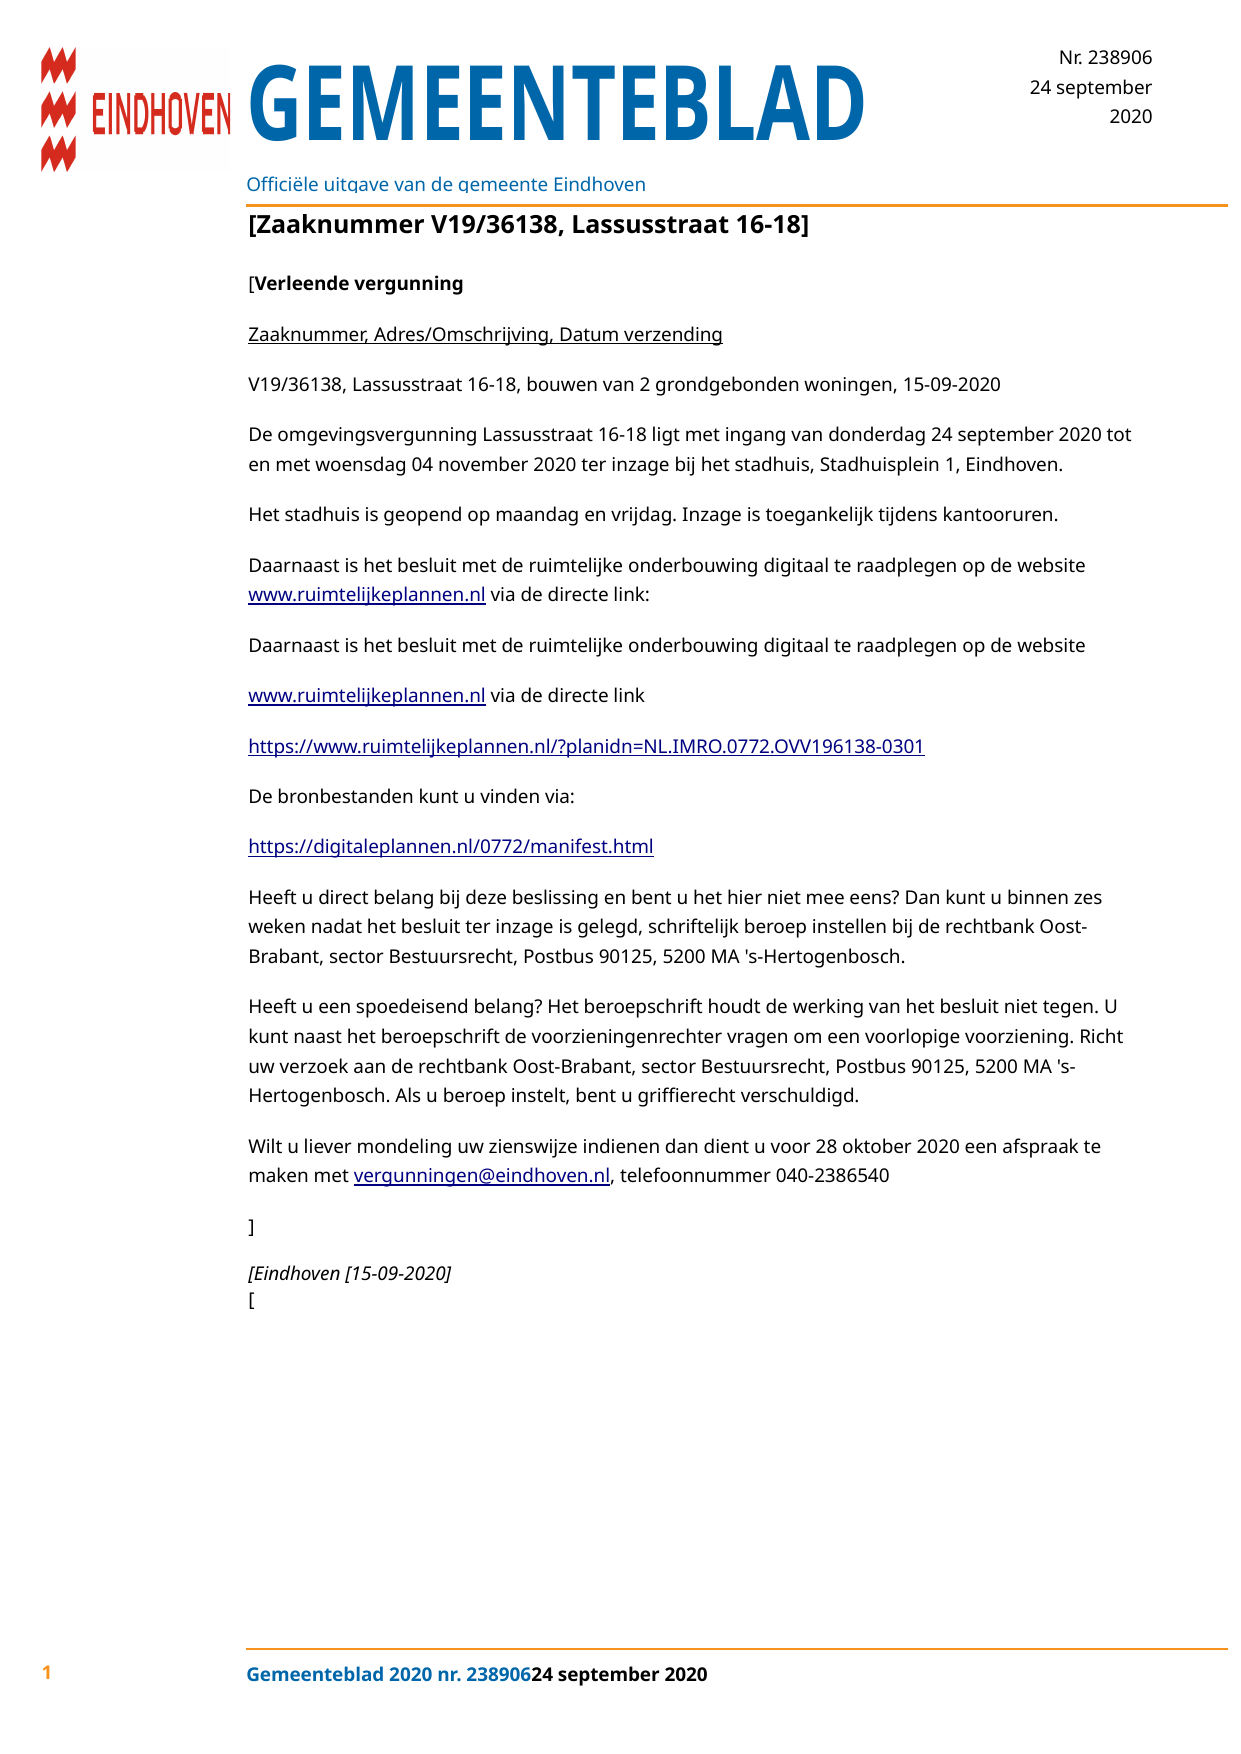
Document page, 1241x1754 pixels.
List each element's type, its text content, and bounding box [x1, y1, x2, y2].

text [Eindhoven [15-09-2020] [248, 1261, 1152, 1286]
text Daarnaast is het besluit met de ruimtelijke onderbouwing digitaal te raadplegen op de website [248, 632, 1152, 658]
text Het stadhuis is geopend op maandag en vrijdag. Inzage is toegankelijk tijdens kantooruren. [248, 502, 1152, 527]
text [ [248, 1286, 1152, 1312]
text Zaaknummer, Adres/Omschrijving, Datum verzending [248, 321, 1152, 346]
text Heeft u een spoedeisend belang? Het beroepschrift houdt de werking van het besluit niet tegen. U kunt naast het beroepschrift de voorzieningenrechter vragen om een voorlopige voorziening. Richt uw verzoek aan de rechtbank Oost-Brabant, sector Bestuursrecht, Postbus 90125, 5200 MA 's-Hertogenbosch. Als u beroep instelt, bent u griffierecht verschuldigd. [248, 994, 1152, 1108]
text De bronbestanden kunt u vinden via: [248, 783, 1152, 809]
picture [41, 47, 231, 172]
text ] [248, 1213, 1152, 1238]
text www.ruimtelijkeplannen.nl via de directe link [248, 682, 1152, 708]
text Wilt u liever mondeling uw zienswijze indienen dan dient u voor 28 oktober 2020 een afspraak te maken met vergunningen@eindhoven.nl, telefoonnummer 040-2386540 [248, 1133, 1152, 1188]
text Daarnaast is het besluit met de ruimtelijke onderbouwing digitaal te raadplegen op de website www.ruimtelijkeplannen.nl via de directe link: [248, 552, 1152, 607]
text De omgevingsvergunning Lassusstraat 16-18 ligt met ingang van donderdag 24 september 2020 tot en met woensdag 04 november 2020 ter inzage bij het stadhuis, Stadhuisplein 1, Eindhoven. [248, 422, 1152, 477]
text [Zaaknummer V19/36138, Lassusstraat 16-18] [248, 207, 1152, 241]
text [Verleende vergunning [248, 270, 1152, 296]
text V19/36138, Lassusstraat 16-18, bouwen van 2 grondgebonden woningen, 15-09-2020 [248, 371, 1152, 397]
text https://digitaleplannen.nl/0772/manifest.html [248, 834, 1152, 859]
text Heeft u direct belang bij deze beslissing en bent u het hier niet mee eens? Dan kunt u binnen zes weken nadat het besluit ter inzage is gelegd, schriftelijk beroep instellen bij de rechtbank Oost-Brabant, sector Bestuursrecht, Postbus 90125, 5200 MA 's-Hertogenbosch. [248, 884, 1152, 969]
text https://www.ruimtelijkeplannen.nl/?planidn=NL.IMRO.0772.OVV196138-0301 [248, 733, 1152, 758]
